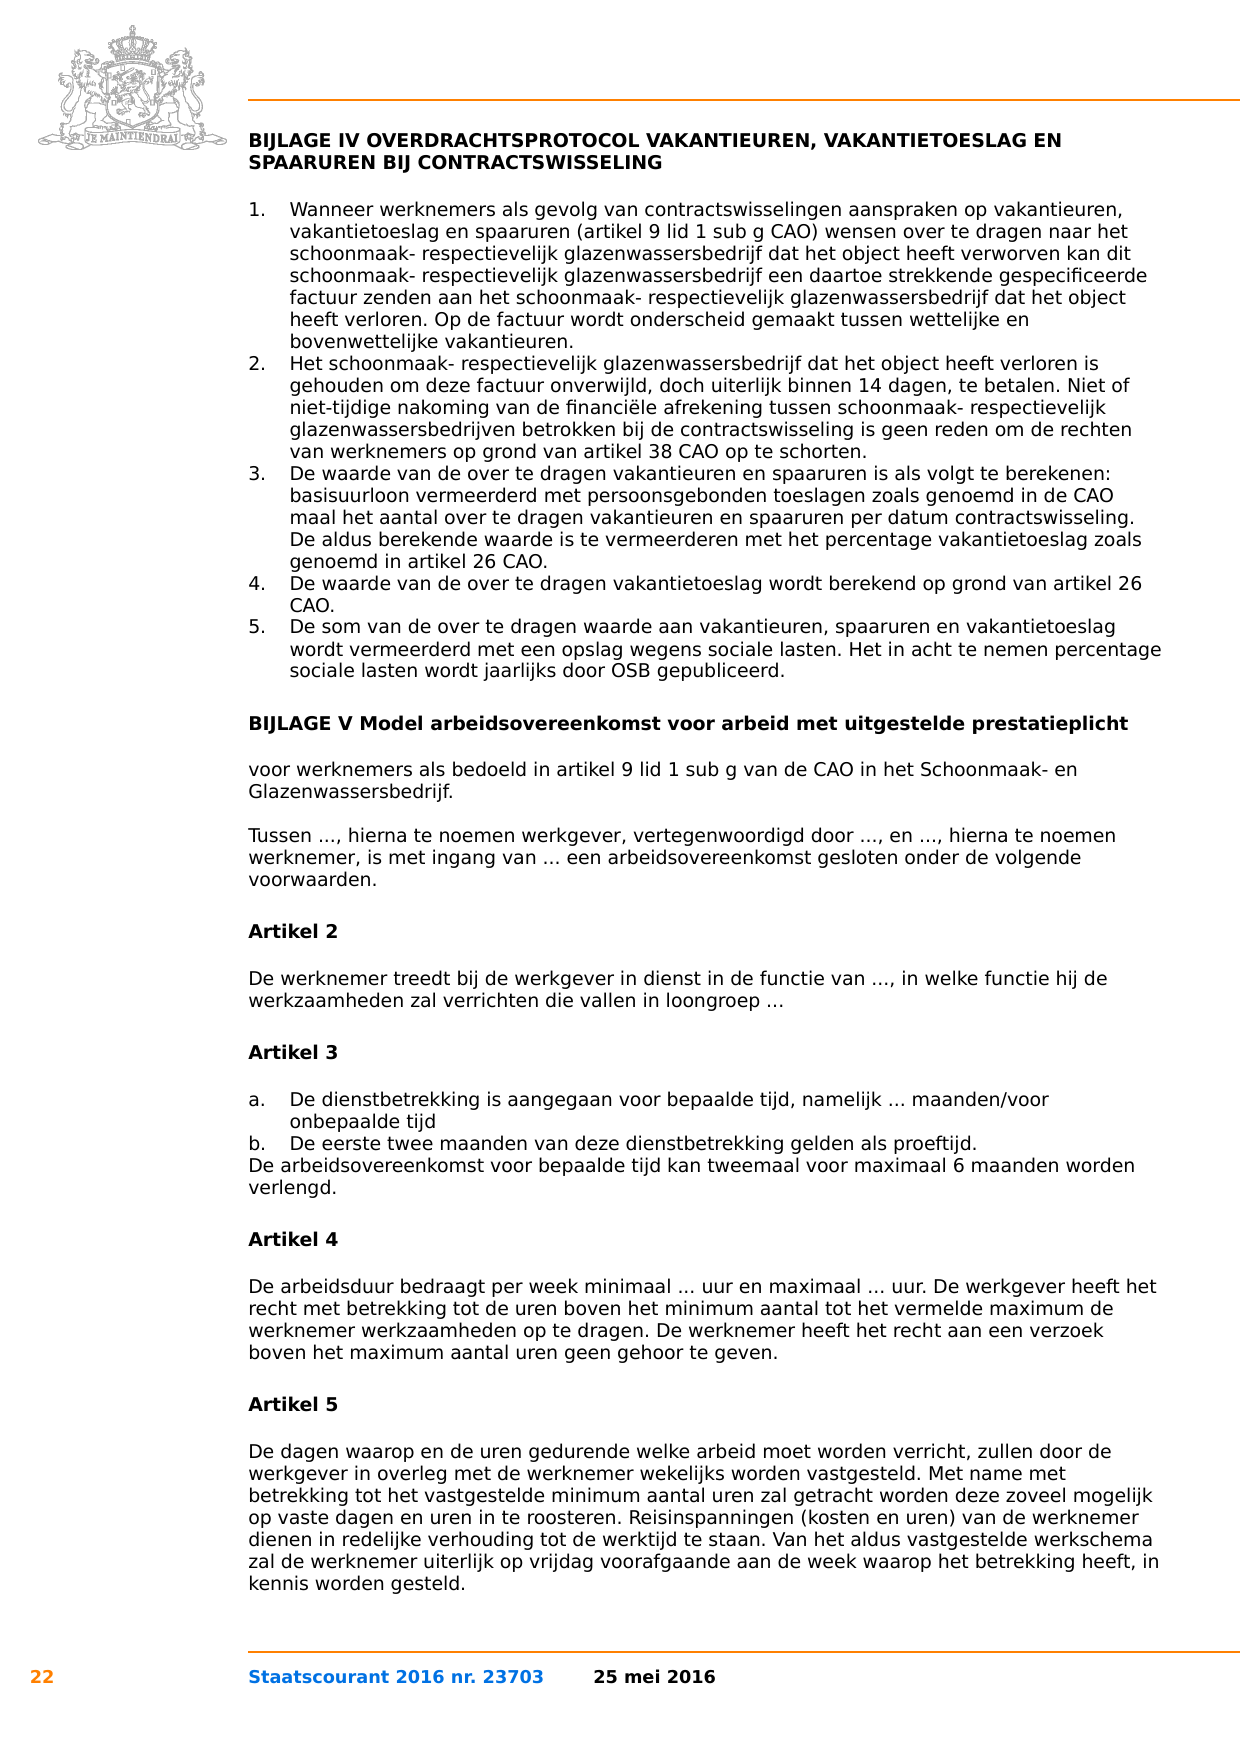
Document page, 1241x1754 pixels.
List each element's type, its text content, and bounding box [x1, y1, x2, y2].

text 2. Het schoonmaak- respectievelijk glazenwassersbedrijf dat het object heeft verloren is gehouden om deze factuur onverwijld, doch uiterlijk binnen 14 dagen, te betalen. Niet of niet-tijdige nakoming van de financiële afrekening tussen schoonmaak- respectievelijk glazenwassersbedrijven betrokken bij de contractswisseling is geen reden om de rechten van werknemers op grond van artikel 38 CAO op te schorten. [248, 353, 1163, 463]
subtitle BIJLAGE V Model arbeidsovereenkomst voor arbeid met uitgestelde prestatieplicht [248, 712, 1163, 734]
subtitle Artikel 4 [248, 1229, 1163, 1251]
subtitle Artikel 3 [248, 1042, 1163, 1064]
text 5. De som van de over te dragen waarde aan vakantieuren, spaaruren en vakantietoeslag wordt vermeerderd met een opslag wegens sociale lasten. Het in acht te nemen percentage sociale lasten wordt jaarlijks door OSB gepubliceerd. [248, 616, 1163, 682]
text 1. Wanneer werknemers als gevolg van contractswisselingen aanspraken op vakantieuren, vakantietoeslag en spaaruren (artikel 9 lid 1 sub g CAO) wensen over te dragen naar het schoonmaak- respectievelijk glazenwassersbedrijf dat het object heeft verworven kan dit schoonmaak- respectievelijk glazenwassersbedrijf een daartoe strekkende gespecificeerde factuur zenden aan het schoonmaak- respectievelijk glazenwassersbedrijf dat het object heeft verloren. Op de factuur wordt onderscheid gemaakt tussen wettelijke en bovenwettelijke vakantieuren. [248, 199, 1163, 353]
text a. De dienstbetrekking is aangegaan voor bepaalde tijd, namelijk ... maanden/voor onbepaalde tijd [248, 1089, 1163, 1133]
subtitle BIJLAGE IV OVERDRACHTSPROTOCOL VAKANTIEUREN, VAKANTIETOESLAG EN SPAARUREN BIJ CONTRACTSWISSELING [248, 130, 1163, 174]
text voor werknemers als bedoeld in artikel 9 lid 1 sub g van de CAO in het Schoonmaak- en Glazenwassersbedrijf. [248, 759, 1163, 803]
text Tussen ..., hierna te noemen werkgever, vertegenwoordigd door ..., en ..., hierna te noemen werknemer, is met ingang van ... een arbeidsovereenkomst gesloten onder de volgende voorwaarden. [248, 825, 1163, 891]
text De arbeidsduur bedraagt per week minimaal ... uur en maximaal ... uur. De werkgever heeft het recht met betrekking tot de uren boven het minimum aantal tot het vermelde maximum de werknemer werkzaamheden op te dragen. De werknemer heeft het recht aan een verzoek boven het maximum aantal uren geen gehoor te geven. [248, 1276, 1163, 1364]
text De arbeidsovereenkomst voor bepaalde tijd kan tweemaal voor maximaal 6 maanden worden verlengd. [248, 1155, 1163, 1199]
text De werknemer treedt bij de werkgever in dienst in de functie van ..., in welke functie hij de werkzaamheden zal verrichten die vallen in loongroep ... [248, 968, 1163, 1012]
text b. De eerste twee maanden van deze dienstbetrekking gelden als proeftijd. [248, 1133, 1163, 1155]
subtitle Artikel 2 [248, 921, 1163, 943]
text 4. De waarde van de over te dragen vakantietoeslag wordt berekend op grond van artikel 26 CAO. [248, 572, 1163, 616]
text De dagen waarop en de uren gedurende welke arbeid moet worden verricht, zullen door de werkgever in overleg met de werknemer wekelijks worden vastgesteld. Met name met betrekking tot het vastgestelde minimum aantal uren zal getracht worden deze zoveel mogelijk op vaste dagen en uren in te roosteren. Reisinspanningen (kosten en uren) van de werknemer dienen in redelijke verhouding tot de werktijd te staan. Van het aldus vastgestelde werkschema zal de werknemer uiterlijk op vrijdag voorafgaande aan de week waarop het betrekking heeft, in kennis worden gesteld. [248, 1441, 1163, 1595]
picture [38, 25, 227, 150]
subtitle Artikel 5 [248, 1394, 1163, 1416]
text 3. De waarde van de over te dragen vakantieuren en spaaruren is als volgt te berekenen: basisuurloon vermeerderd met persoonsgebonden toeslagen zoals genoemd in de CAO maal het aantal over te dragen vakantieuren en spaaruren per datum contractswisseling. De aldus berekende waarde is te vermeerderen met het percentage vakantietoeslag zoals genoemd in artikel 26 CAO. [248, 463, 1163, 572]
